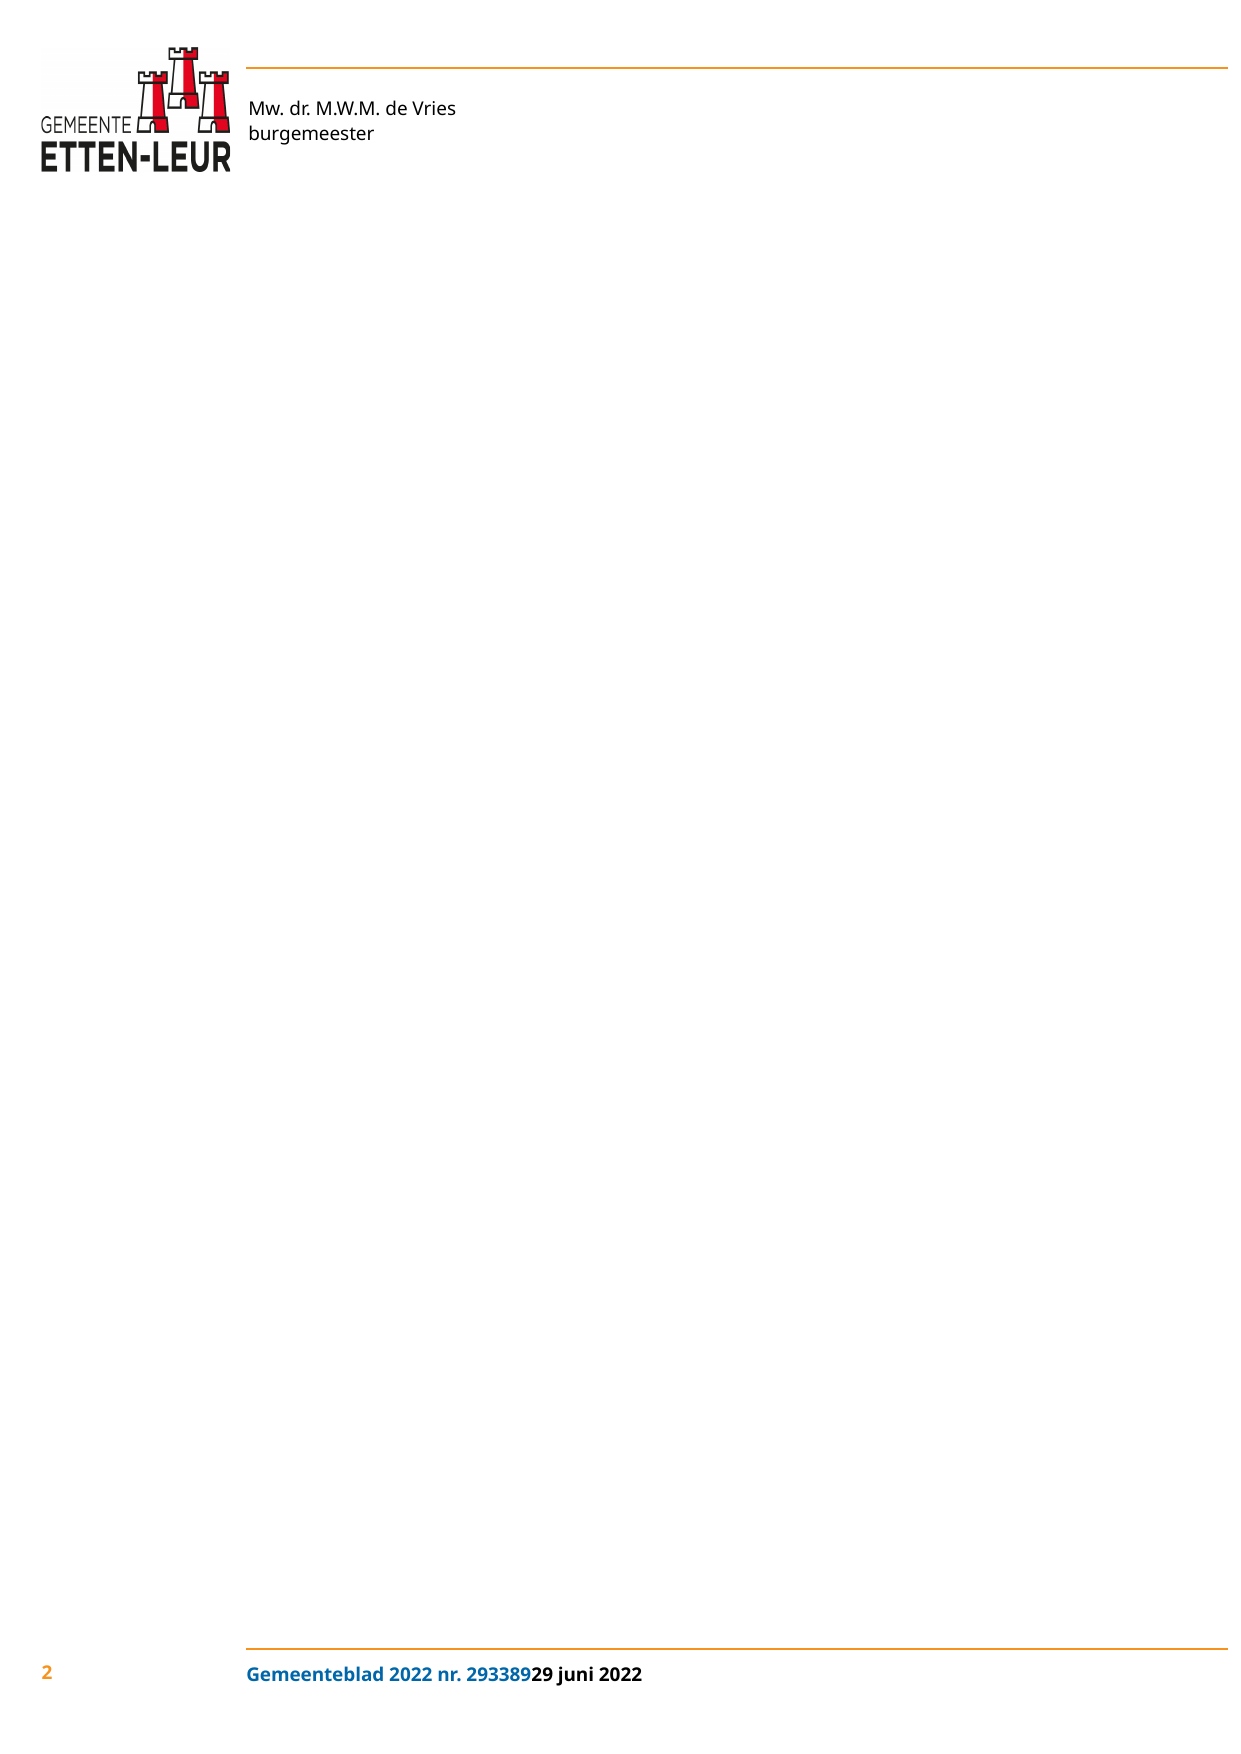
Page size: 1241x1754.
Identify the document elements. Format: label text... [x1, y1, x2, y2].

text Mw. dr. M.W.M. de Vries [248, 95, 1152, 121]
text burgemeester [248, 121, 1152, 146]
picture [41, 47, 231, 172]
